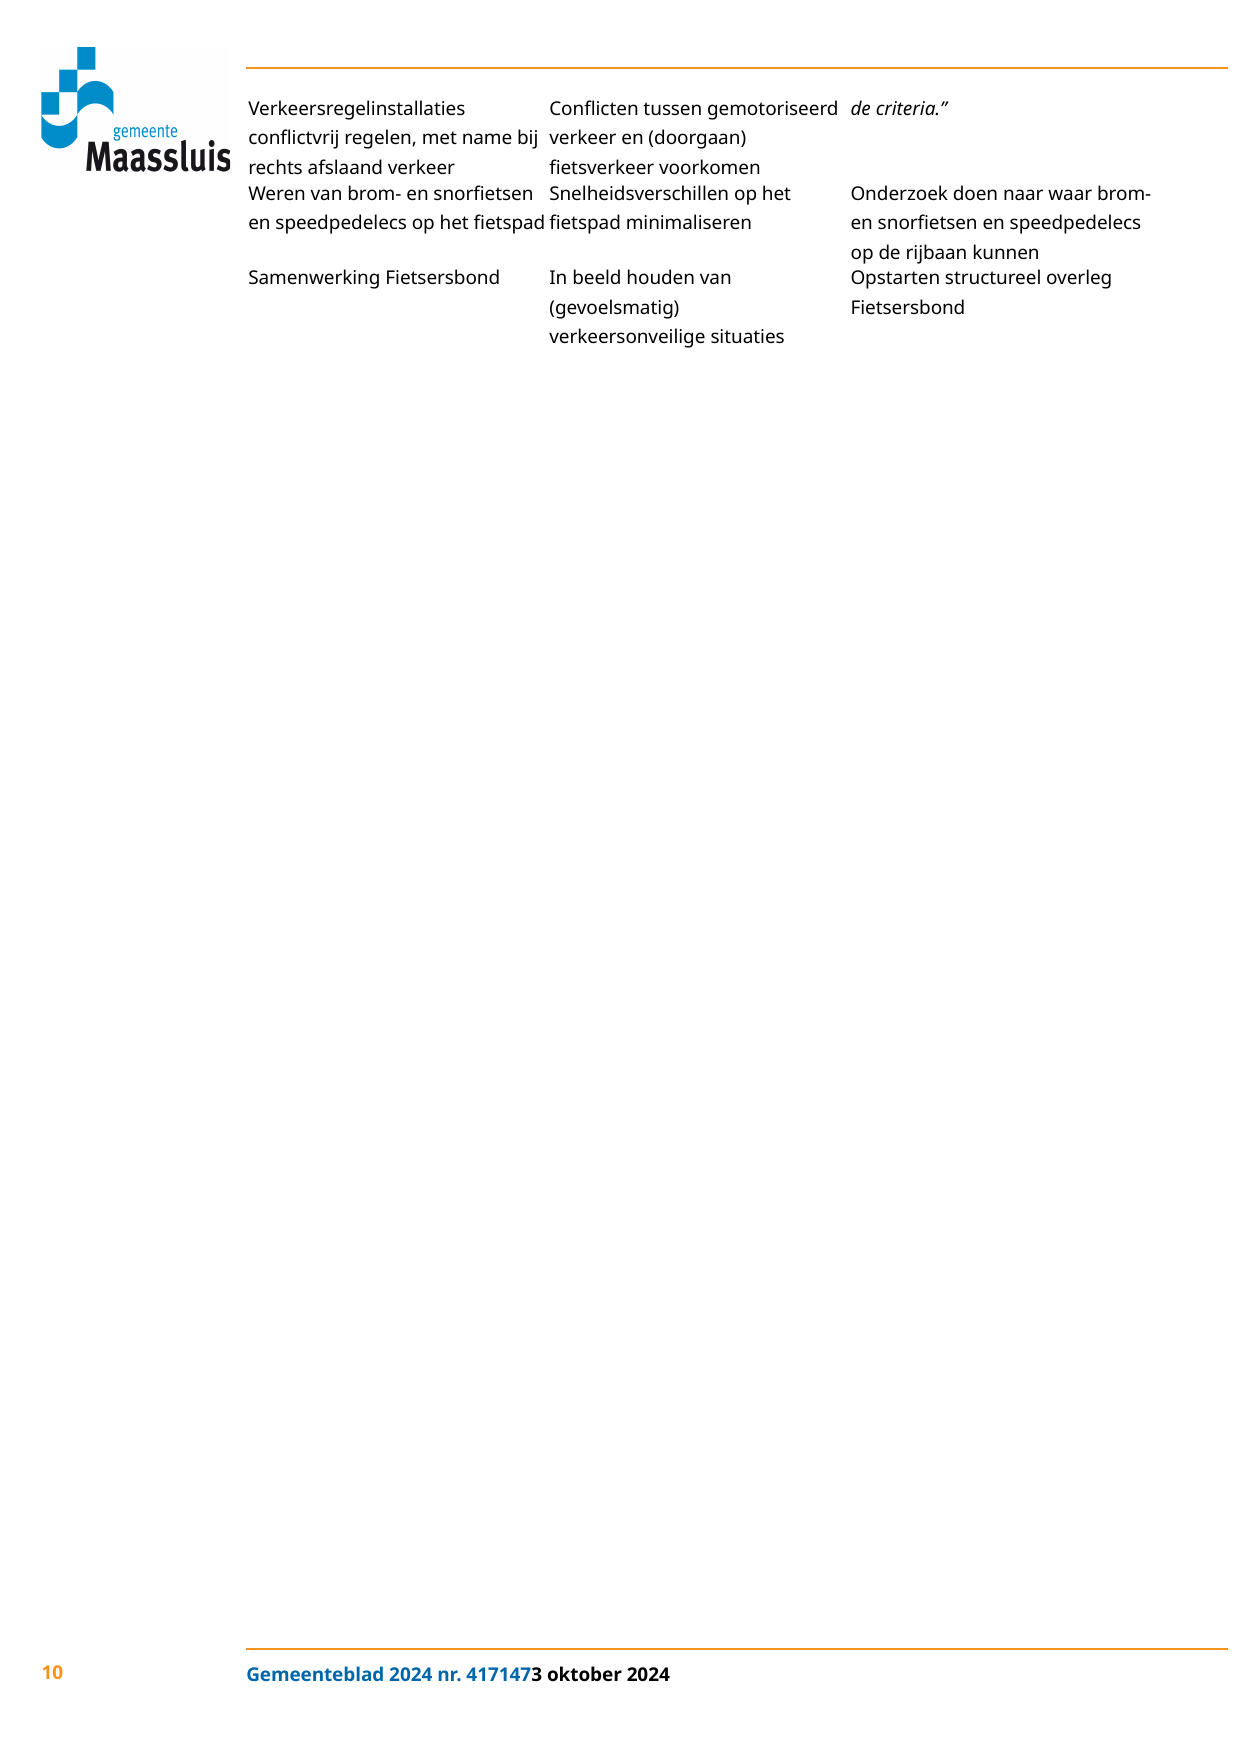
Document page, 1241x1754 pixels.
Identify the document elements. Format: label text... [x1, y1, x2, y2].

table_cell Verkeersregelinstallaties conflictvrij regelen, met name bij rechts afslaand verkeer [248, 95, 549, 180]
table_cell Samenwerking Fietsersbond [248, 265, 549, 349]
table_cell Onderzoek doen naar waar brom- en snorfietsen en speedpedelecs op de rijbaan kunnen [850, 180, 1152, 264]
table_cell Weren van brom- en snorfietsen en speedpedelecs op het fietspad [248, 180, 549, 264]
table_cell Snelheidsverschillen op het fietspad minimaliseren [549, 180, 850, 264]
table_cell de criteria.” [850, 95, 1152, 180]
table_cell Opstarten structureel overleg Fietsersbond [850, 265, 1152, 349]
picture [41, 47, 231, 172]
table_cell In beeld houden van (gevoelsmatig) verkeersonveilige situaties [549, 265, 850, 349]
table_cell Conflicten tussen gemotoriseerd verkeer en (doorgaan) fietsverkeer voorkomen [549, 95, 850, 180]
picture [41, 47, 77, 92]
